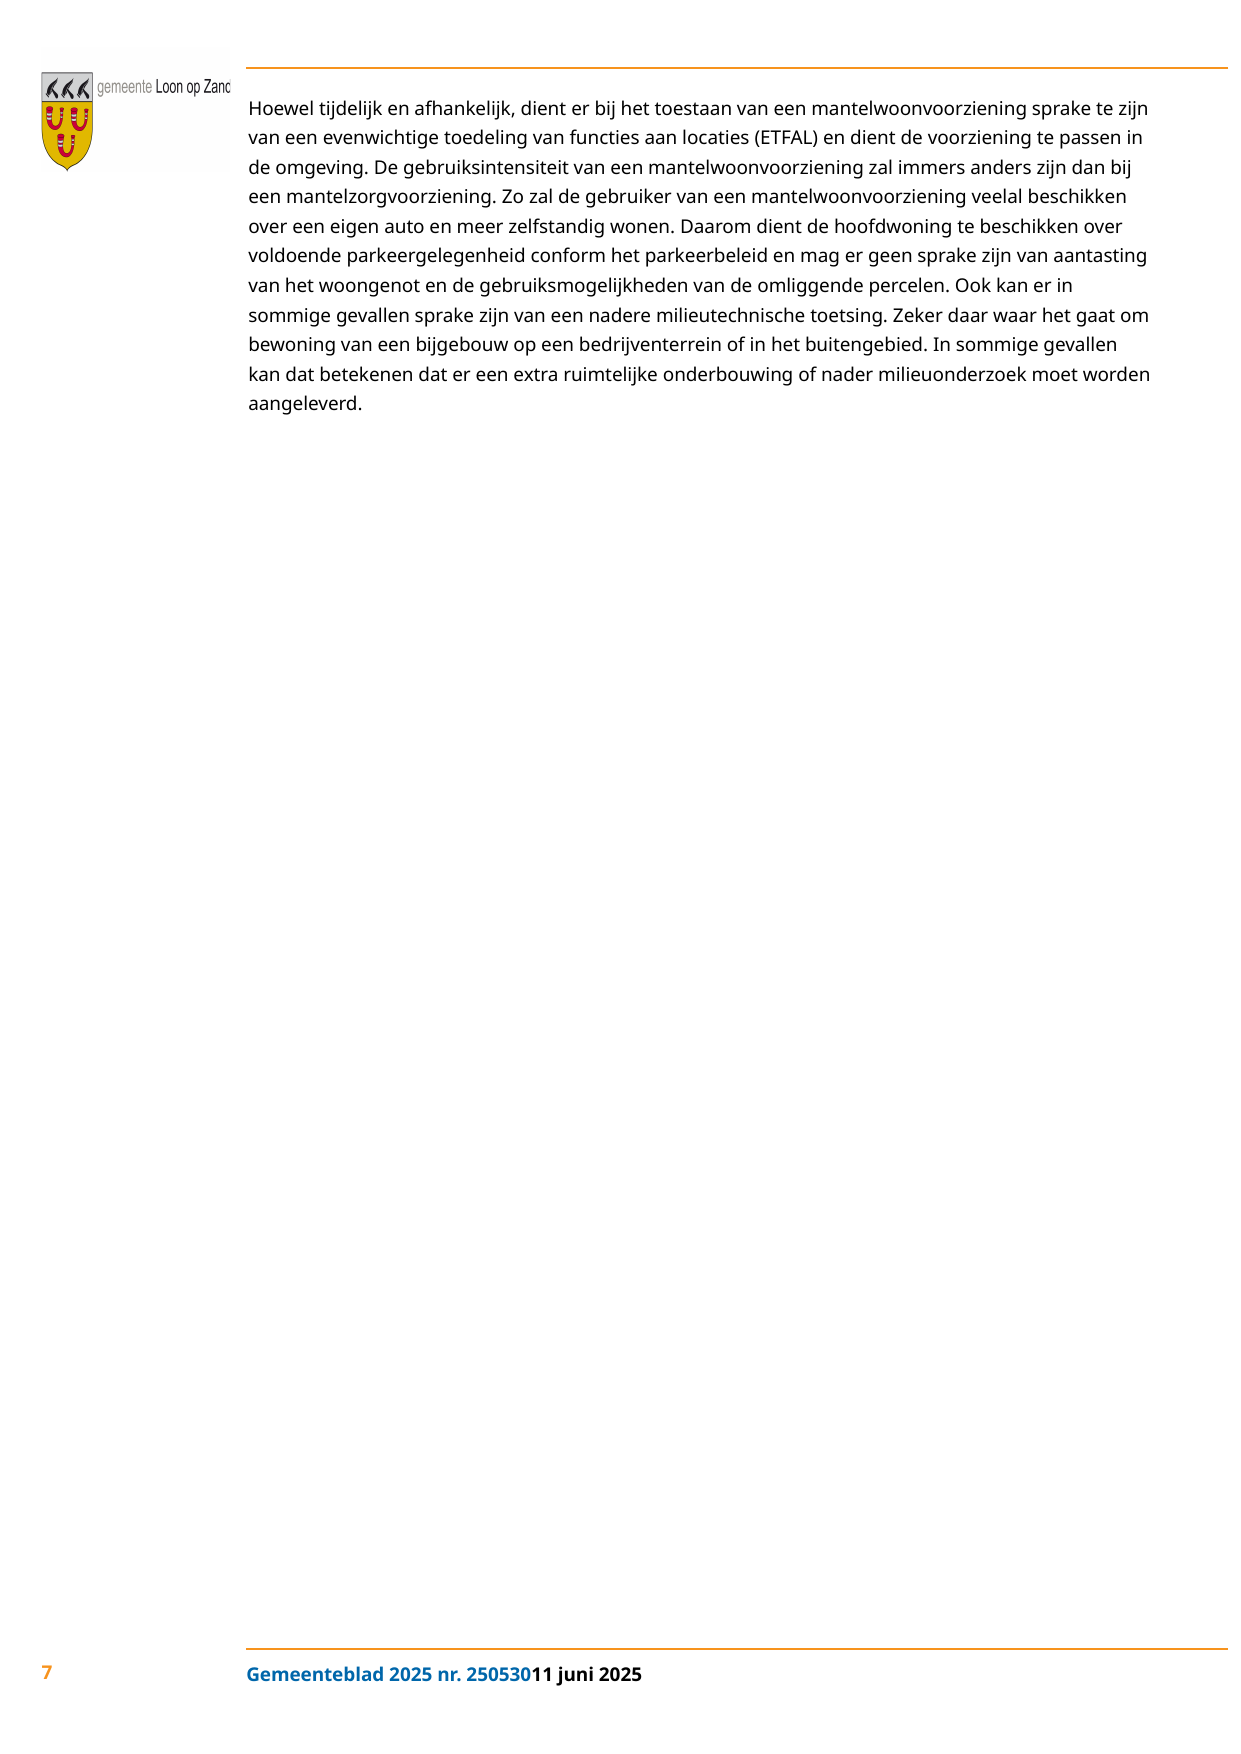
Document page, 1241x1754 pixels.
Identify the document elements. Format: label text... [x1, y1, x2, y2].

picture [41, 47, 231, 172]
text Hoewel tijdelijk en afhankelijk, dient er bij het toestaan van een mantelwoonvoorziening sprake te zijn van een evenwichtige toedeling van functies aan locaties (ETFAL) en dient de voorziening te passen in de omgeving. De gebruiksintensiteit van een mantelwoonvoorziening zal immers anders zijn dan bij een mantelzorgvoorziening. Zo zal de gebruiker van een mantelwoonvoorziening veelal beschikken over een eigen auto en meer zelfstandig wonen. Daarom dient de hoofdwoning te beschikken over voldoende parkeergelegenheid conform het parkeerbeleid en mag er geen sprake zijn van aantasting van het woongenot en de gebruiksmogelijkheden van de omliggende percelen. Ook kan er in sommige gevallen sprake zijn van een nadere milieutechnische toetsing. Zeker daar waar het gaat om bewoning van een bijgebouw op een bedrijventerrein of in het buitengebied. In sommige gevallen kan dat betekenen dat er een extra ruimtelijke onderbouwing of nader milieuonderzoek moet worden aangeleverd. [248, 95, 1152, 416]
